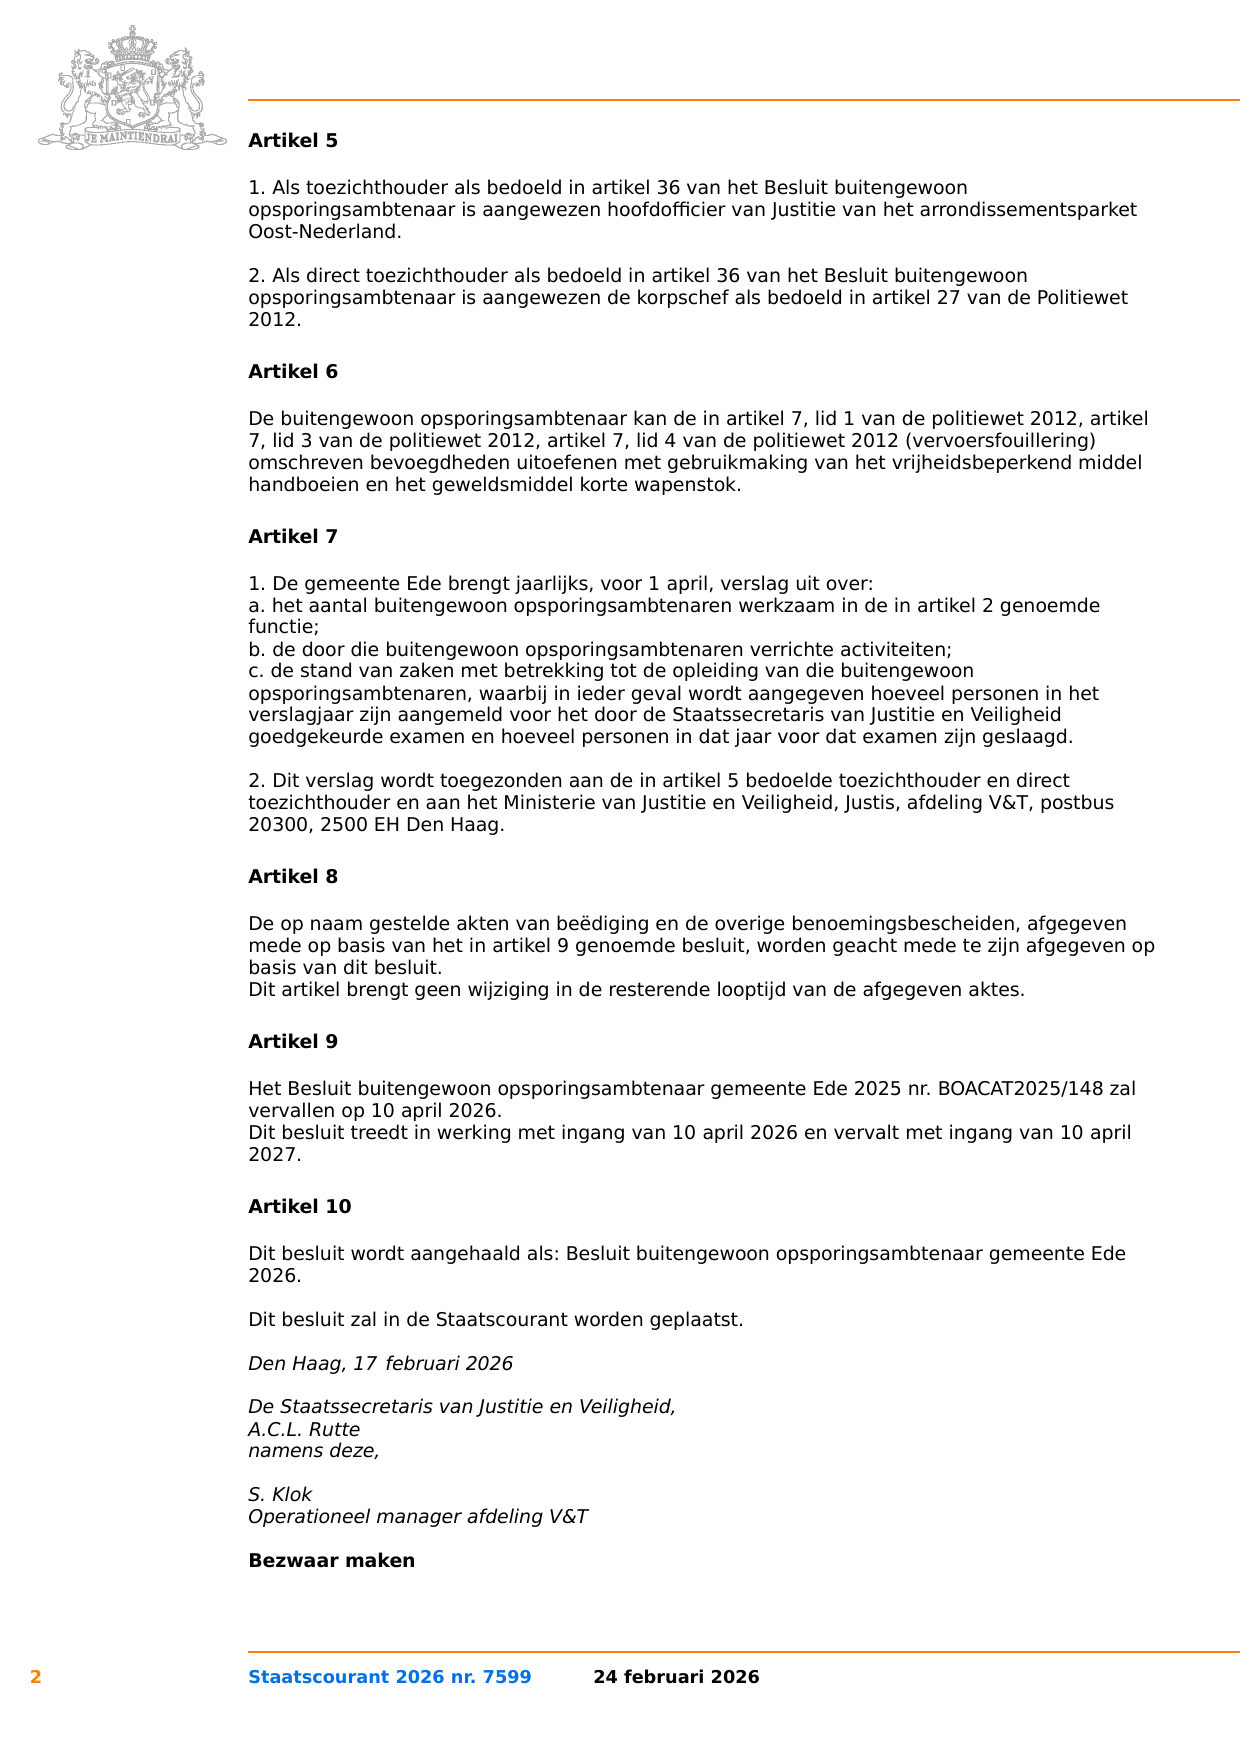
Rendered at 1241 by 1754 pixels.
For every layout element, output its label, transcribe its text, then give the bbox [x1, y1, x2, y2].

text 2. Als direct toezichthouder als bedoeld in artikel 36 van het Besluit buitengewoon opsporingsambtenaar is aangewezen de korpschef als bedoeld in artikel 27 van de Politiewet 2012. [248, 265, 1163, 331]
text c. de stand van zaken met betrekking tot de opleiding van die buitengewoon opsporingsambtenaren, waarbij in ieder geval wordt aangegeven hoeveel personen in het verslagjaar zijn aangemeld voor het door de Staatssecretaris van Justitie en Veiligheid goedgekeurde examen en hoeveel personen in dat jaar voor dat examen zijn geslaagd. [248, 660, 1163, 748]
text De op naam gestelde akten van beëdiging en de overige benoemingsbescheiden, afgegeven mede op basis van het in artikel 9 genoemde besluit, worden geacht mede te zijn afgegeven op basis van dit besluit. [248, 913, 1163, 979]
text a. het aantal buitengewoon opsporingsambtenaren werkzaam in de in artikel 2 genoemde functie; [248, 594, 1163, 638]
text Het Besluit buitengewoon opsporingsambtenaar gemeente Ede 2025 nr. BOACAT2025/148 zal vervallen op 10 april 2026. [248, 1078, 1163, 1122]
subtitle Artikel 9 [248, 1031, 1163, 1053]
text 1. Als toezichthouder als bedoeld in artikel 36 van het Besluit buitengewoon opsporingsambtenaar is aangewezen hoofdofficier van Justitie van het arrondissementsparket Oost-Nederland. [248, 177, 1163, 243]
text 1. De gemeente Ede brengt jaarlijks, voor 1 april, verslag uit over: [248, 572, 1163, 594]
text De Staatssecretaris van Justitie en Veiligheid, A.C.L. Rutte namens deze, S. Klok Operationeel manager afdeling V&T [248, 1396, 1163, 1528]
subtitle Artikel 8 [248, 866, 1163, 888]
subtitle Artikel 10 [248, 1196, 1163, 1218]
text Dit artikel brengt geen wijziging in de resterende looptijd van de afgegeven aktes. [248, 979, 1163, 1001]
text Den Haag, 17 februari 2026 [248, 1353, 1163, 1374]
picture [38, 25, 227, 150]
subtitle Artikel 7 [248, 526, 1163, 547]
subtitle Artikel 6 [248, 361, 1163, 383]
text Dit besluit zal in de Staatscourant worden geplaatst. [248, 1309, 1163, 1331]
text Dit besluit treedt in werking met ingang van 10 april 2026 en vervalt met ingang van 10 april 2027. [248, 1122, 1163, 1166]
text 2. Dit verslag wordt toegezonden aan de in artikel 5 bedoelde toezichthouder en direct toezichthouder en aan het Ministerie van Justitie en Veiligheid, Justis, afdeling V&T, postbus 20300, 2500 EH Den Haag. [248, 770, 1163, 836]
text Bezwaar maken [248, 1550, 1163, 1572]
text De buitengewoon opsporingsambtenaar kan de in artikel 7, lid 1 van de politiewet 2012, artikel 7, lid 3 van de politiewet 2012, artikel 7, lid 4 van de politiewet 2012 (vervoersfouillering) omschreven bevoegdheden uitoefenen met gebruikmaking van het vrijheidsbeperkend middel handboeien en het geweldsmiddel korte wapenstok. [248, 408, 1163, 496]
text b. de door die buitengewoon opsporingsambtenaren verrichte activiteiten; [248, 638, 1163, 660]
subtitle Artikel 5 [248, 130, 1163, 152]
text Dit besluit wordt aangehaald als: Besluit buitengewoon opsporingsambtenaar gemeente Ede 2026. [248, 1243, 1163, 1287]
